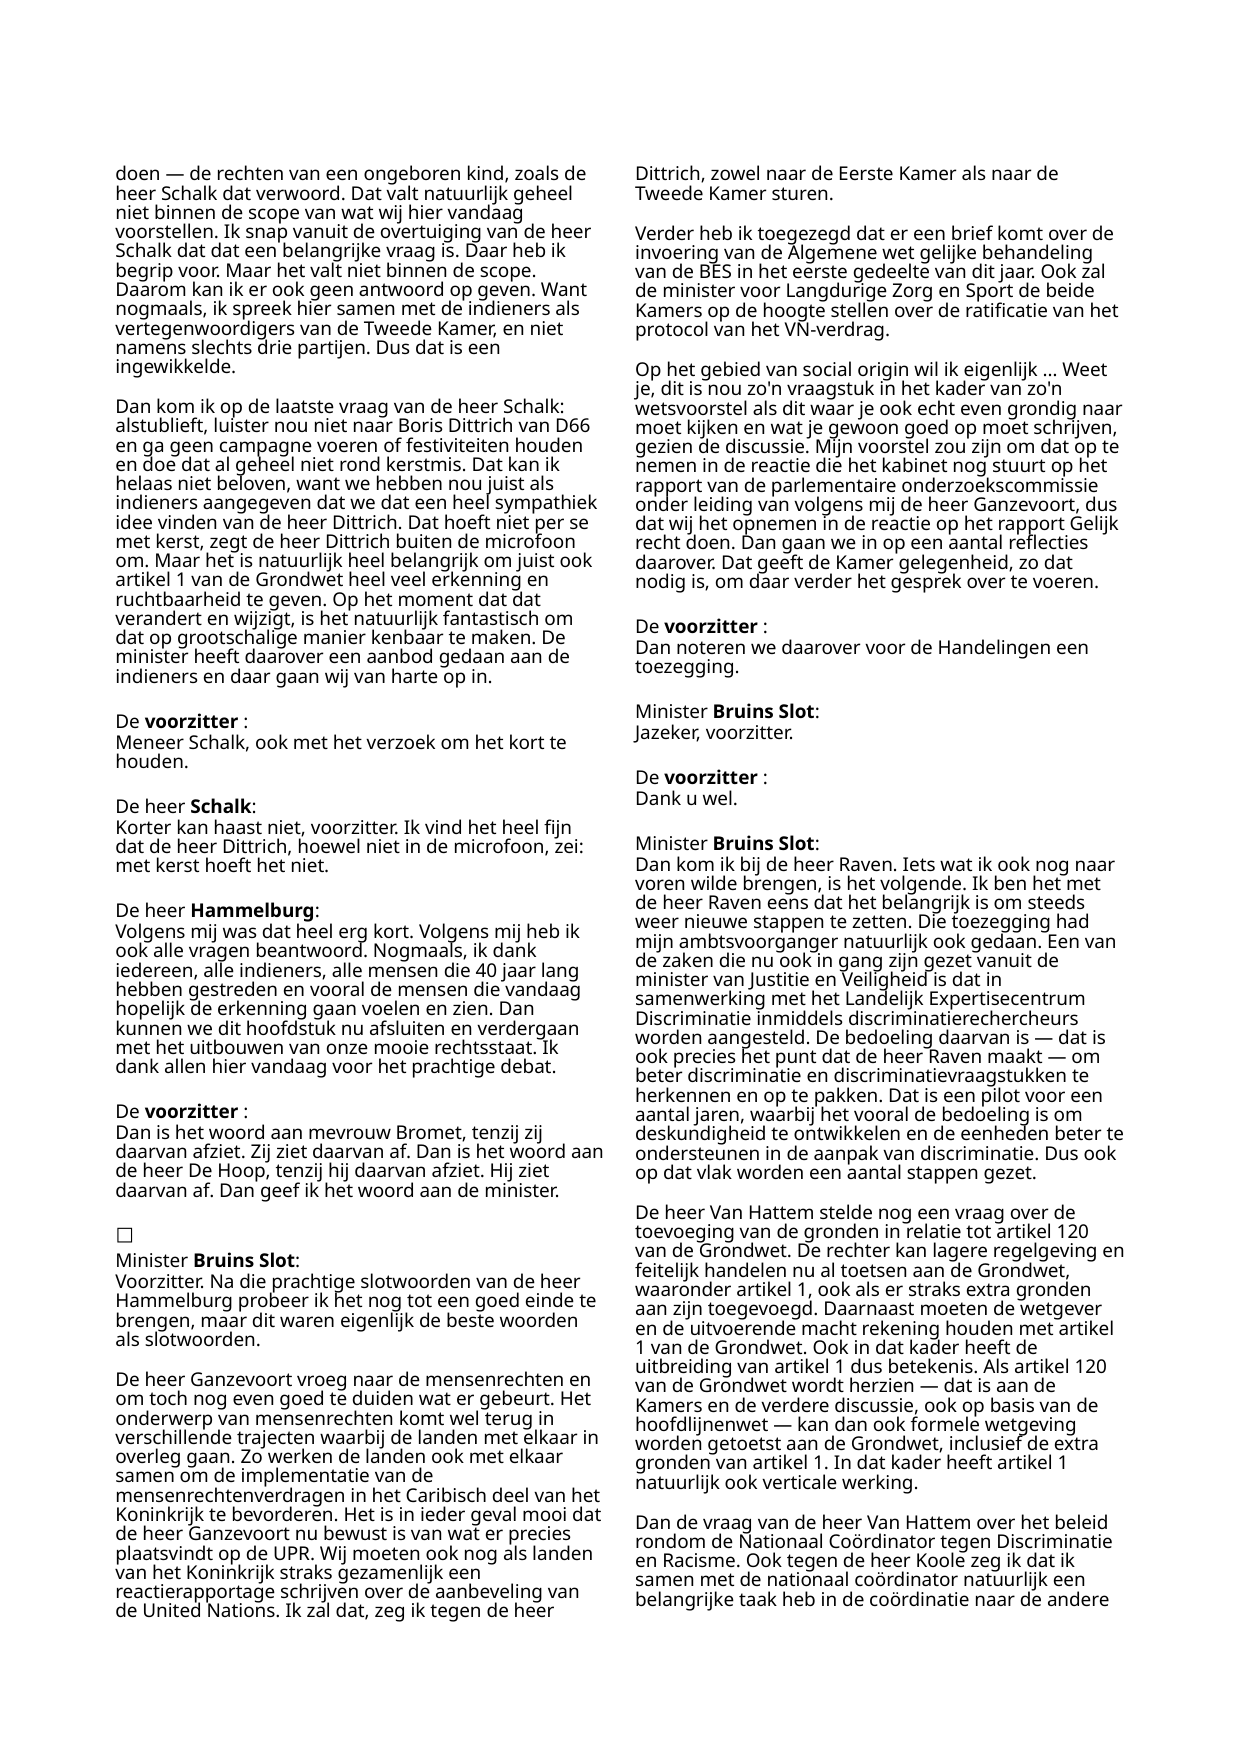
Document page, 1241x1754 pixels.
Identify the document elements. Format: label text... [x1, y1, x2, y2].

text Meneer Schalk, ook met het verzoek om het kort te houden. [115, 734, 605, 772]
text Dan kom ik op de laatste vraag van de heer Schalk: alstublieft, luister nou niet naar Boris Dittrich van D66 en ga geen campagne voeren of festiviteiten houden en doe dat al geheel niet rond kerstmis. Dat kan ik helaas niet beloven, want we hebben nou juist als indieners aangegeven dat we dat een heel sympathiek idee vinden van de heer Dittrich. Dat hoeft niet per se met kerst, zegt de heer Dittrich buiten de microfoon om. Maar het is natuurlijk heel belangrijk om juist ook artikel 1 van de Grondwet heel veel erkenning en ruchtbaarheid te geven. Op het moment dat dat verandert en wijzigt, is het natuurlijk fantastisch om dat op grootschalige manier kenbaar te maken. De minister heeft daarover een aanbod gedaan aan de indieners en daar gaan wij van harte op in. [115, 398, 605, 687]
text De heer Ganzevoort vroeg naar de mensenrechten en om toch nog even goed te duiden wat er gebeurt. Het onderwerp van mensenrechten komt wel terug in verschillende trajecten waarbij de landen met elkaar in overleg gaan. Zo werken de landen ook met elkaar samen om de implementatie van de mensenrechtenverdragen in het Caribisch deel van het Koninkrijk te bevorderen. Het is in ieder geval mooi dat de heer Ganzevoort nu bewust is van wat er precies plaatsvindt op de UPR. Wij moeten ook nog als landen van het Koninkrijk straks gezamenlijk een reactierapportage schrijven over de aanbeveling van de United Nations. Ik zal dat, zeg ik tegen de heer [115, 1371, 605, 1622]
text De voorzitter : [635, 764, 1125, 790]
text Dittrich, zowel naar de Eerste Kamer als naar de Tweede Kamer sturen. [635, 165, 1125, 204]
text De voorzitter : [635, 613, 1125, 639]
text De voorzitter : [115, 708, 605, 734]
text Dan de vraag van de heer Van Hattem over het beleid rondom de Nationaal Coördinator tegen Discriminatie en Racisme. Ook tegen de heer Koole zeg ik dat ik samen met de nationaal coördinator natuurlijk een belangrijke taak heb in de coördinatie naar de andere [635, 1514, 1125, 1610]
text De heer Hammelburg: [115, 897, 605, 923]
text Dan noteren we daarover voor de Handelingen een toezegging. [635, 639, 1125, 677]
text doen — de rechten van een ongeboren kind, zoals de heer Schalk dat verwoord. Dat valt natuurlijk geheel niet binnen de scope van wat wij hier vandaag voorstellen. Ik snap vanuit de overtuiging van de heer Schalk dat dat een belangrijke vraag is. Daar heb ik begrip voor. Maar het valt niet binnen de scope. Daarom kan ik er ook geen antwoord op geven. Want nogmaals, ik spreek hier samen met de indieners als vertegenwoordigers van de Tweede Kamer, en niet namens slechts drie partijen. Dus dat is een ingewikkelde. [115, 165, 605, 377]
text Korter kan haast niet, voorzitter. Ik vind het heel fijn dat de heer Dittrich, hoewel niet in de microfoon, zei: met kerst hoeft het niet. [115, 819, 605, 877]
text Minister Bruins Slot: [115, 1247, 605, 1273]
text Verder heb ik toegezegd dat er een brief komt over de invoering van de Algemene wet gelijke behandeling van de BES in het eerste gedeelte van dit jaar. Ook zal de minister voor Langdurige Zorg en Sport de beide Kamers op de hoogte stellen over de ratificatie van het protocol van het VN-verdrag. [635, 224, 1125, 340]
text De heer Van Hattem stelde nog een vraag over de toevoeging van de gronden in relatie tot artikel 120 van de Grondwet. De rechter kan lagere regelgeving en feitelijk handelen nu al toetsen aan de Grondwet, waaronder artikel 1, ook als er straks extra gronden aan zijn toegevoegd. Daarnaast moeten de wetgever en de uitvoerende macht rekening houden met artikel 1 van de Grondwet. Ook in dat kader heeft de uitbreiding van artikel 1 dus betekenis. Als artikel 120 van de Grondwet wordt herzien — dat is aan de Kamers en de verdere discussie, ook op basis van de hoofdlijnenwet — kan dan ook formele wetgeving worden getoetst aan de Grondwet, inclusief de extra gronden van artikel 1. In dat kader heeft artikel 1 natuurlijk ook verticale werking. [635, 1204, 1125, 1493]
text ⬜ [115, 1222, 605, 1247]
text Minister Bruins Slot: [635, 830, 1125, 856]
text Dank u wel. [635, 790, 1125, 809]
text Jazeker, voorzitter. [635, 724, 1125, 743]
text Volgens mij was dat heel erg kort. Volgens mij heb ik ook alle vragen beantwoord. Nogmaals, ik dank iedereen, alle indieners, alle mensen die 40 jaar lang hebben gestreden en vooral de mensen die vandaag hopelijk de erkenning gaan voelen en zien. Dan kunnen we dit hoofdstuk nu afsluiten en verdergaan met het uitbouwen van onze mooie rechtsstaat. Ik dank allen hier vandaag voor het prachtige debat. [115, 923, 605, 1077]
text De heer Schalk: [115, 793, 605, 819]
text Voorzitter. Na die prachtige slotwoorden van de heer Hammelburg probeer ik het nog tot een goed einde te brengen, maar dit waren eigenlijk de beste woorden als slotwoorden. [115, 1273, 605, 1350]
text Minister Bruins Slot: [635, 698, 1125, 724]
text De voorzitter : [115, 1098, 605, 1124]
text Dan kom ik bij de heer Raven. Iets wat ik ook nog naar voren wilde brengen, is het volgende. Ik ben het met de heer Raven eens dat het belangrijk is om steeds weer nieuwe stappen te zetten. Die toezegging had mijn ambtsvoorganger natuurlijk ook gedaan. Een van de zaken die nu ook in gang zijn gezet vanuit de minister van Justitie en Veiligheid is dat in samenwerking met het Landelijk Expertisecentrum Discriminatie inmiddels discriminatierechercheurs worden aangesteld. De bedoeling daarvan is — dat is ook precies het punt dat de heer Raven maakt — om beter discriminatie en discriminatievraagstukken te herkennen en op te pakken. Dat is een pilot voor een aantal jaren, waarbij het vooral de bedoeling is om deskundigheid te ontwikkelen en de eenheden beter te ondersteunen in de aanpak van discriminatie. Dus ook op dat vlak worden een aantal stappen gezet. [635, 856, 1125, 1183]
text Dan is het woord aan mevrouw Bromet, tenzij zij daarvan afziet. Zij ziet daarvan af. Dan is het woord aan de heer De Hoop, tenzij hij daarvan afziet. Hij ziet daarvan af. Dan geef ik het woord aan de minister. [115, 1124, 605, 1201]
text Op het gebied van social origin wil ik eigenlijk … Weet je, dit is nou zo'n vraagstuk in het kader van zo'n wetsvoorstel als dit waar je ook echt even grondig naar moet kijken en wat je gewoon goed op moet schrijven, gezien de discussie. Mijn voorstel zou zijn om dat op te nemen in de reactie die het kabinet nog stuurt op het rapport van de parlementaire onderzoekscommissie onder leiding van volgens mij de heer Ganzevoort, dus dat wij het opnemen in de reactie op het rapport Gelijk recht doen. Dan gaan we in op een aantal reflecties daarover. Dat geeft de Kamer gelegenheid, zo dat nodig is, om daar verder het gesprek over te voeren. [635, 361, 1125, 592]
